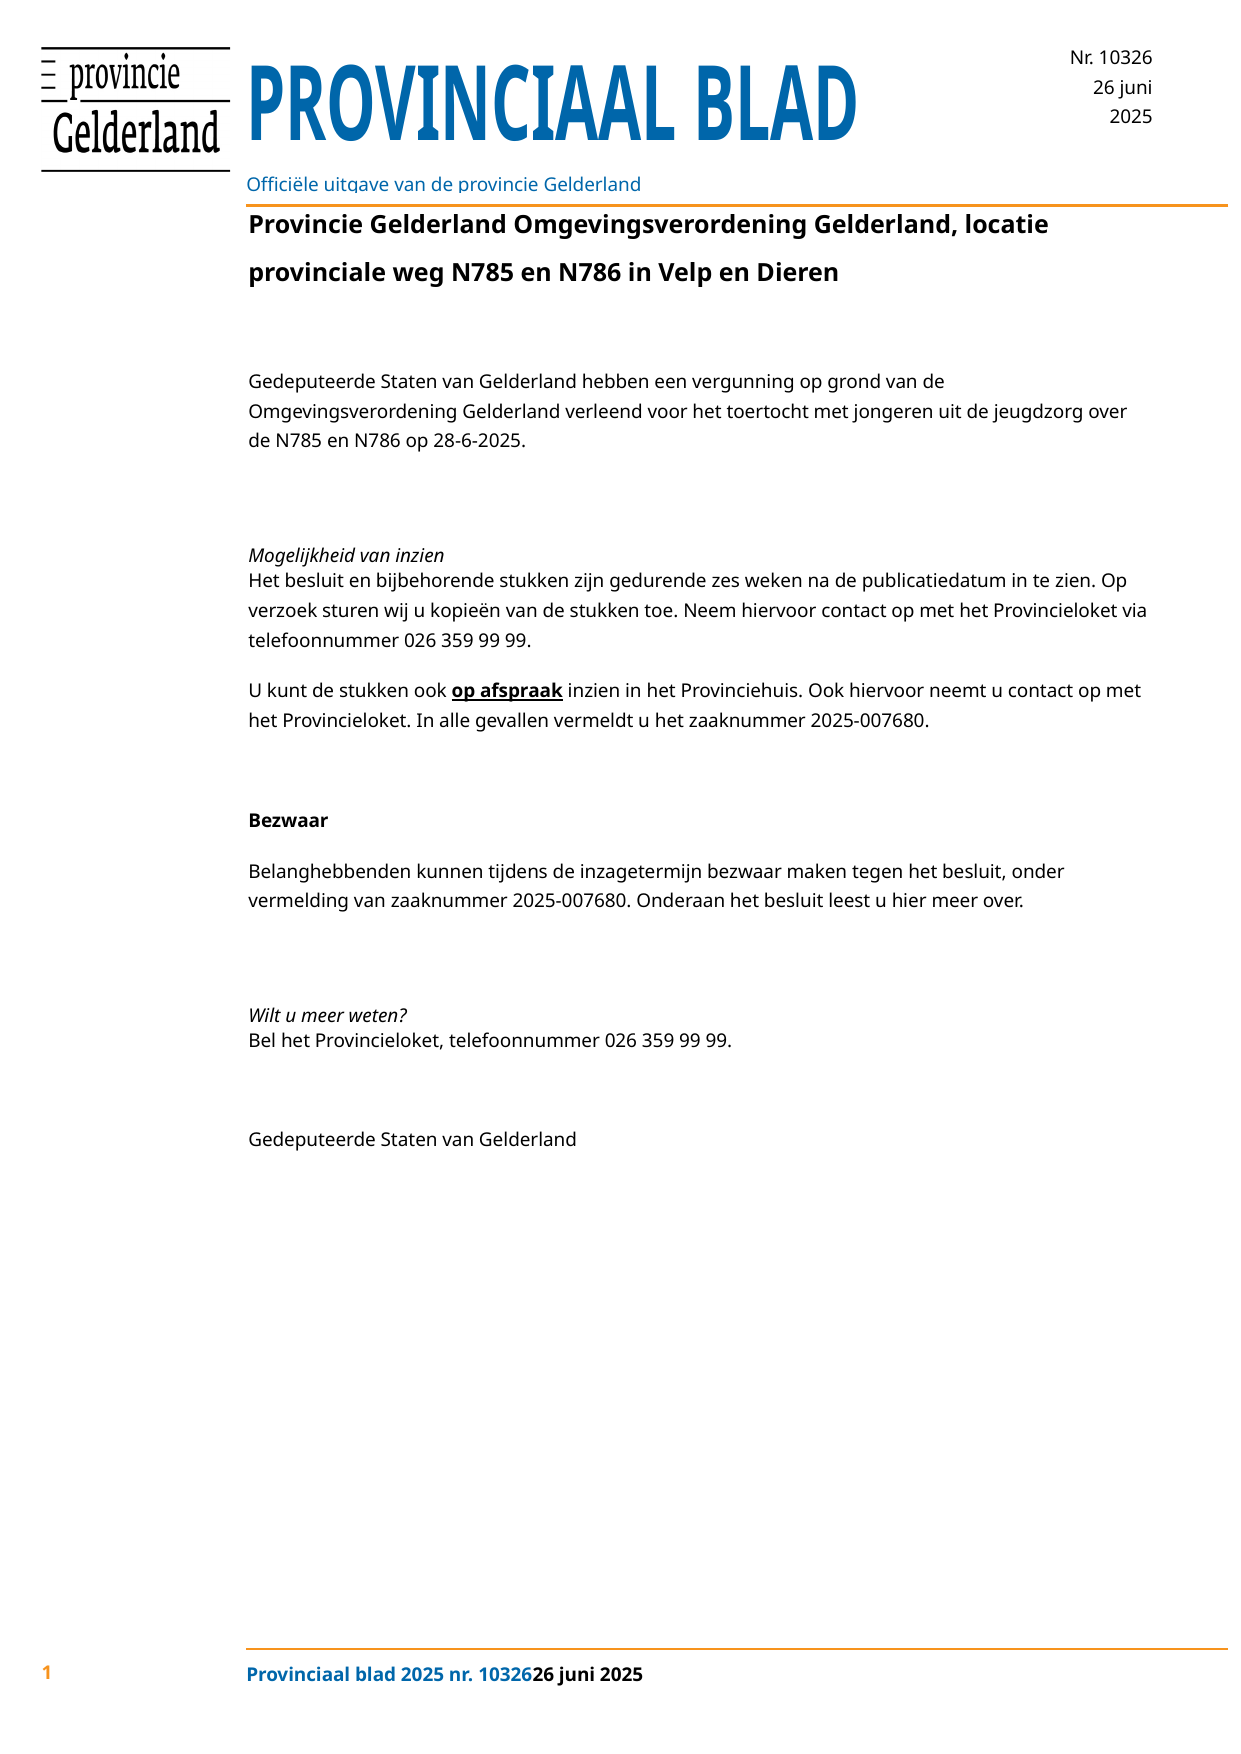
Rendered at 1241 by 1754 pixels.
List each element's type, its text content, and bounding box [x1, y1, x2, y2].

text U kunt de stukken ook op afspraak inzien in het Provinciehuis. Ook hiervoor neemt u contact op met het Provincieloket. In alle gevallen vermeldt u het zaaknummer 2025-007680. [248, 677, 1152, 732]
text Belanghebbenden kunnen tijdens de inzagetermijn bezwaar maken tegen het besluit, onder vermelding van zaaknummer 2025-007680. Onderaan het besluit leest u hier meer over. [248, 858, 1152, 913]
text Het besluit en bijbehorende stukken zijn gedurende zes weken na de publicatiedatum in te zien. Op verzoek sturen wij u kopieën van de stukken toe. Neem hiervoor contact op met het Provincieloket via telefoonnummer 026 359 99 99. [248, 568, 1152, 652]
text Wilt u meer weten? [248, 1002, 1152, 1028]
picture [41, 47, 231, 172]
text Bel het Provincieloket, telefoonnummer 026 359 99 99. [248, 1028, 1152, 1053]
text Gedeputeerde Staten van Gelderland hebben een vergunning op grond van de Omgevingsverordening Gelderland verleend voor het toertocht met jongeren uit de jeugdzorg over de N785 en N786 op 28-6-2025. [248, 368, 1152, 453]
text Gedeputeerde Staten van Gelderland [248, 1126, 1152, 1152]
text Mogelijkheid van inzien [248, 542, 1152, 568]
text Provincie Gelderland Omgevingsverordening Gelderland, locatie provinciale weg N785 en N786 in Velp en Dieren [248, 207, 1152, 288]
text Bezwaar [248, 808, 1152, 833]
